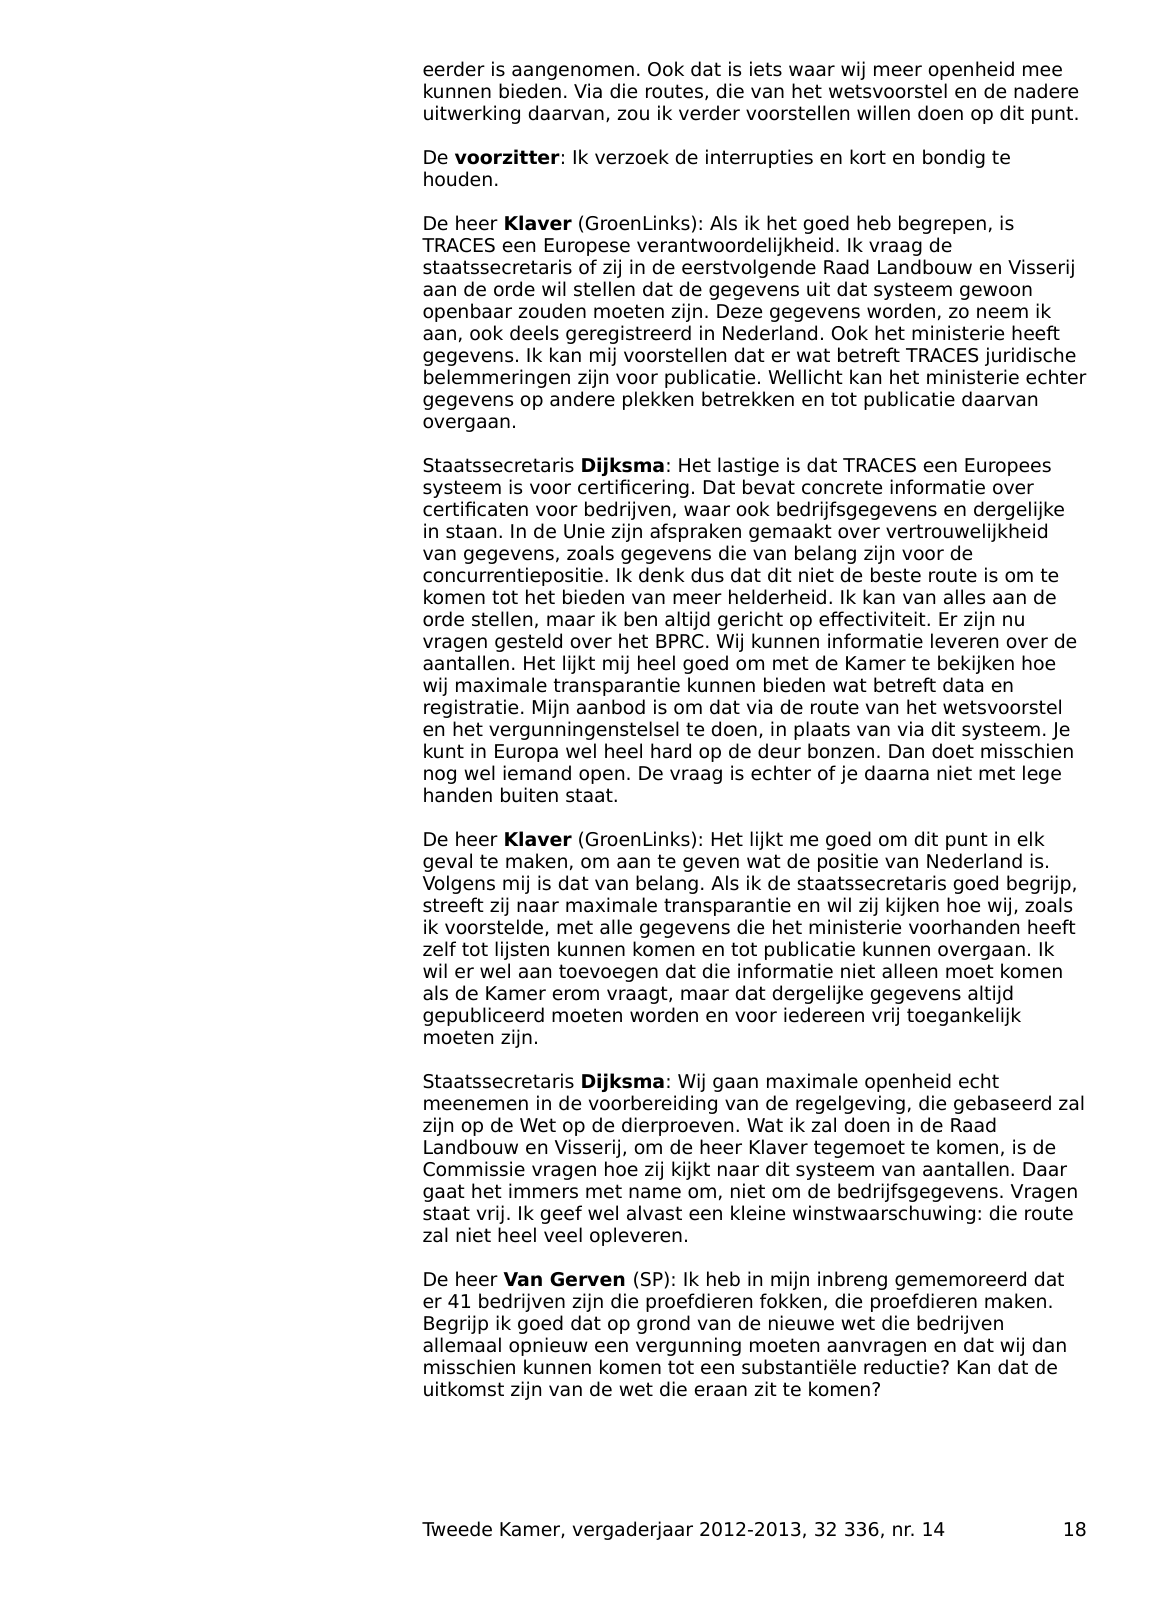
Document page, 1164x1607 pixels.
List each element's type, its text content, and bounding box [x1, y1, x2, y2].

text De voorzitter: Ik verzoek de interrupties en kort en bondig te houden. [422, 147, 1087, 191]
text De heer Klaver (GroenLinks): Als ik het goed heb begrepen, is TRACES een Europese verantwoordelijkheid. Ik vraag de staatssecretaris of zij in de eerstvolgende Raad Landbouw en Visserij aan de orde wil stellen dat de gegevens uit dat systeem gewoon openbaar zouden moeten zijn. Deze gegevens worden, zo neem ik aan, ook deels geregistreerd in Nederland. Ook het ministerie heeft gegevens. Ik kan mij voorstellen dat er wat betreft TRACES juridische belemmeringen zijn voor publicatie. Wellicht kan het ministerie echter gegevens op andere plekken betrekken en tot publicatie daarvan overgaan. [422, 213, 1087, 433]
text De heer Van Gerven (SP): Ik heb in mijn inbreng gememoreerd dat er 41 bedrijven zijn die proefdieren fokken, die proefdieren maken. Begrijp ik goed dat op grond van de nieuwe wet die bedrijven allemaal opnieuw een vergunning moeten aanvragen en dat wij dan misschien kunnen komen tot een substantiële reductie? Kan dat de uitkomst zijn van de wet die eraan zit te komen? [422, 1269, 1087, 1401]
text De heer Klaver (GroenLinks): Het lijkt me goed om dit punt in elk geval te maken, om aan te geven wat de positie van Nederland is. Volgens mij is dat van belang. Als ik de staatssecretaris goed begrijp, streeft zij naar maximale transparantie en wil zij kijken hoe wij, zoals ik voorstelde, met alle gegevens die het ministerie voorhanden heeft zelf tot lijsten kunnen komen en tot publicatie kunnen overgaan. Ik wil er wel aan toevoegen dat die informatie niet alleen moet komen als de Kamer erom vraagt, maar dat dergelijke gegevens altijd gepubliceerd moeten worden en voor iedereen vrij toegankelijk moeten zijn. [422, 829, 1087, 1049]
text eerder is aangenomen. Ook dat is iets waar wij meer openheid mee kunnen bieden. Via die routes, die van het wetsvoorstel en de nadere uitwerking daarvan, zou ik verder voorstellen willen doen op dit punt. [422, 59, 1087, 125]
text Staatssecretaris Dijksma: Het lastige is dat TRACES een Europees systeem is voor certificering. Dat bevat concrete informatie over certificaten voor bedrijven, waar ook bedrijfsgegevens en dergelijke in staan. In de Unie zijn afspraken gemaakt over vertrouwelijkheid van gegevens, zoals gegevens die van belang zijn voor de concurrentiepositie. Ik denk dus dat dit niet de beste route is om te komen tot het bieden van meer helderheid. Ik kan van alles aan de orde stellen, maar ik ben altijd gericht op effectiviteit. Er zijn nu vragen gesteld over het BPRC. Wij kunnen informatie leveren over de aantallen. Het lijkt mij heel goed om met de Kamer te bekijken hoe wij maximale transparantie kunnen bieden wat betreft data en registratie. Mijn aanbod is om dat via de route van het wetsvoorstel en het vergunningenstelsel te doen, in plaats van via dit systeem. Je kunt in Europa wel heel hard op de deur bonzen. Dan doet misschien nog wel iemand open. De vraag is echter of je daarna niet met lege handen buiten staat. [422, 455, 1087, 807]
text Staatssecretaris Dijksma: Wij gaan maximale openheid echt meenemen in de voorbereiding van de regelgeving, die gebaseerd zal zijn op de Wet op de dierproeven. Wat ik zal doen in de Raad Landbouw en Visserij, om de heer Klaver tegemoet te komen, is de Commissie vragen hoe zij kijkt naar dit systeem van aantallen. Daar gaat het immers met name om, niet om de bedrijfsgegevens. Vragen staat vrij. Ik geef wel alvast een kleine winstwaarschuwing: die route zal niet heel veel opleveren. [422, 1071, 1087, 1247]
